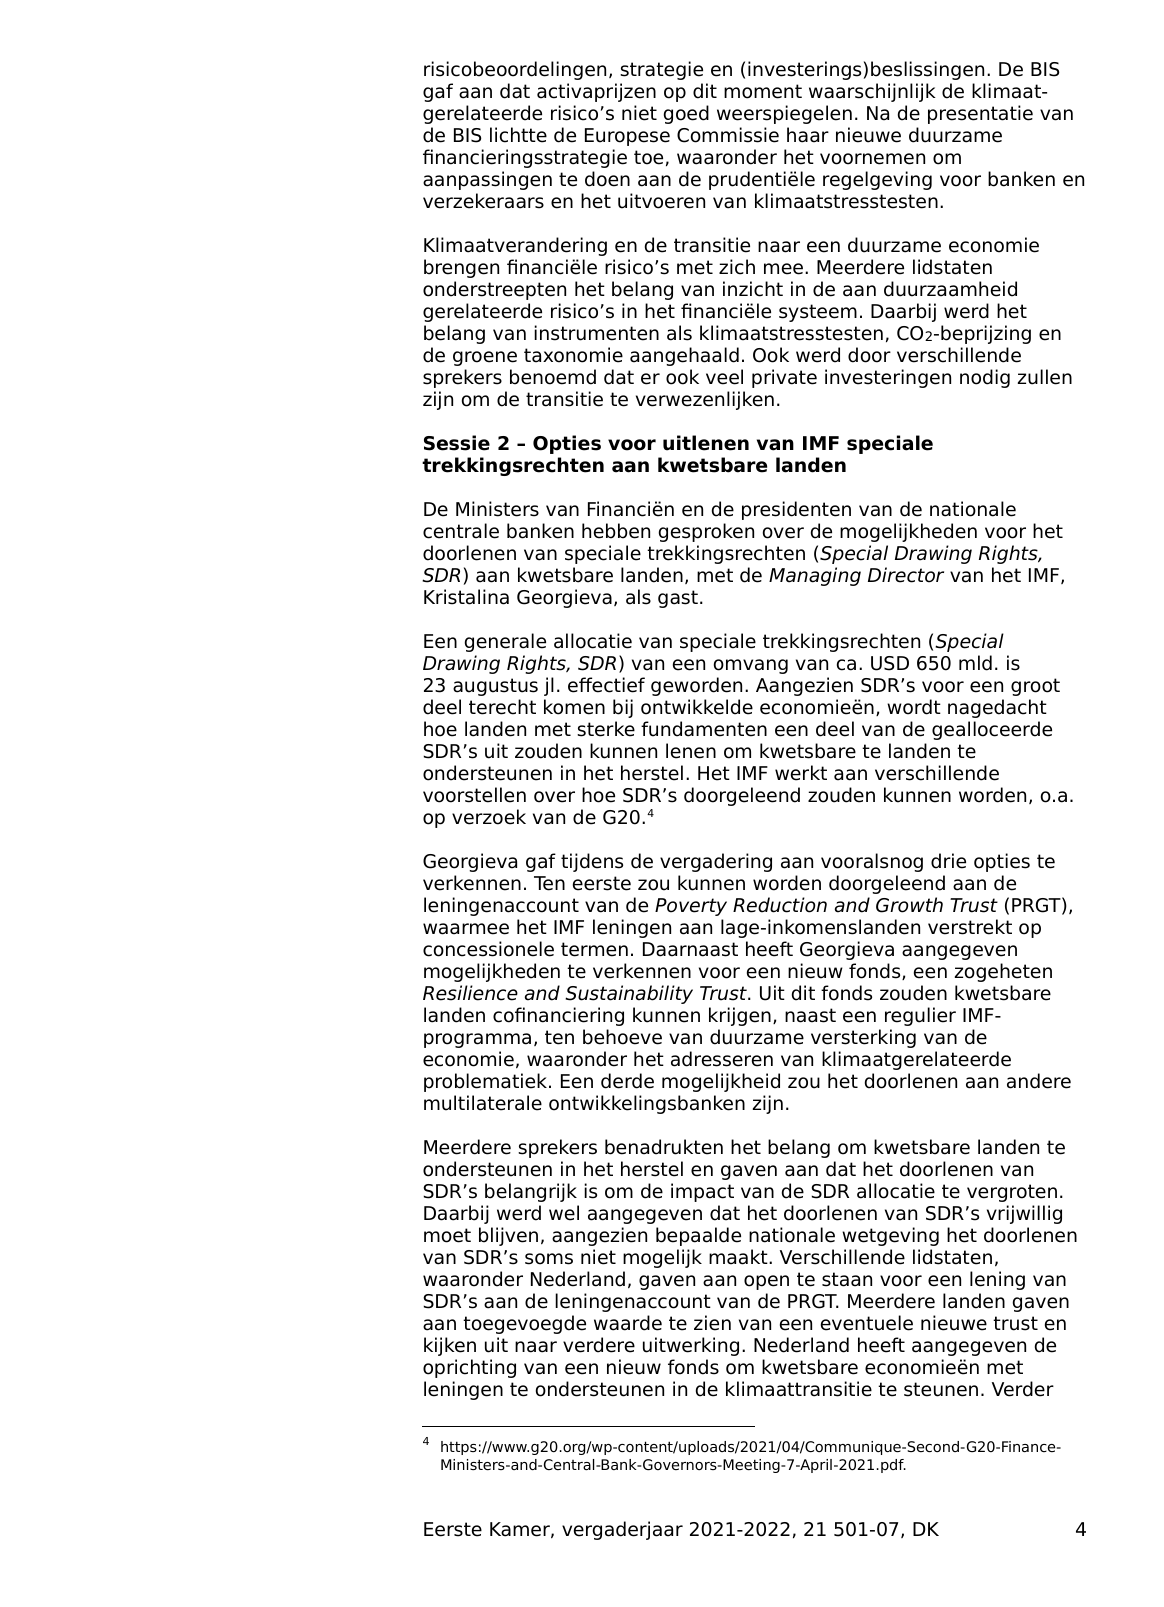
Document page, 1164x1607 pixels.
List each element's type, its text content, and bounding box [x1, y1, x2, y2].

text Meerdere sprekers benadrukten het belang om kwetsbare landen te ondersteunen in het herstel en gaven aan dat het doorlenen van SDR’s belangrijk is om de impact van de SDR allocatie te vergroten. Daarbij werd wel aangegeven dat het doorlenen van SDR’s vrijwillig moet blijven, aangezien bepaalde nationale wetgeving het doorlenen van SDR’s soms niet mogelijk maakt. Verschillende lidstaten, waaronder Nederland, gaven aan open te staan voor een lening van SDR’s aan de leningenaccount van de PRGT. Meerdere landen gaven aan toegevoegde waarde te zien van een eventuele nieuwe trust en kijken uit naar verdere uitwerking. Nederland heeft aangegeven de oprichting van een nieuw fonds om kwetsbare economieën met leningen te ondersteunen in de klimaattransitie te steunen. Verder [422, 1137, 1087, 1401]
subtitle Sessie 2 – Opties voor uitlenen van IMF speciale trekkingsrechten aan kwetsbare landen [422, 433, 1087, 477]
text Georgieva gaf tijdens de vergadering aan vooralsnog drie opties te verkennen. Ten eerste zou kunnen worden doorgeleend aan de leningenaccount van de Poverty Reduction and Growth Trust (PRGT), waarmee het IMF leningen aan lage-inkomenslanden verstrekt op concessionele termen. Daarnaast heeft Georgieva aangegeven mogelijkheden te verkennen voor een nieuw fonds, een zogeheten Resilience and Sustainability Trust. Uit dit fonds zouden kwetsbare landen cofinanciering kunnen krijgen, naast een regulier IMF-programma, ten behoeve van duurzame versterking van de economie, waaronder het adresseren van klimaatgerelateerde problematiek. Een derde mogelijkheid zou het doorlenen aan andere multilaterale ontwikkelingsbanken zijn. [422, 851, 1087, 1115]
text Een generale allocatie van speciale trekkingsrechten (Special Drawing Rights, SDR) van een omvang van ca. USD 650 mld. is 23 augustus jl. effectief geworden. Aangezien SDR’s voor een groot deel terecht komen bij ontwikkelde economieën, wordt nagedacht hoe landen met sterke fundamenten een deel van de gealloceerde SDR’s uit zouden kunnen lenen om kwetsbare te landen te ondersteunen in het herstel. Het IMF werkt aan verschillende voorstellen over hoe SDR’s doorgeleend zouden kunnen worden, o.a. op verzoek van de G20. [422, 631, 1087, 829]
text Klimaatverandering en de transitie naar een duurzame economie brengen financiële risico’s met zich mee. Meerdere lidstaten onderstreepten het belang van inzicht in de aan duurzaamheid gerelateerde risico’s in het financiële systeem. Daarbij werd het belang van instrumenten als klimaatstresstesten, CO2-beprijzing en de groene taxonomie aangehaald. Ook werd door verschillende sprekers benoemd dat er ook veel private investeringen nodig zullen zijn om de transitie te verwezenlijken. [422, 235, 1087, 411]
text https://www.g20.org/wp-content/uploads/2021/04/Communique-Second-G20-Finance-Ministers-and-Central-Bank-Governors-Meeting-7-April-2021.pdf. [422, 1435, 1087, 1474]
text risicobeoordelingen, strategie en (investerings)beslissingen. De BIS gaf aan dat activaprijzen op dit moment waarschijnlijk de klimaat-gerelateerde risico’s niet goed weerspiegelen. Na de presentatie van de BIS lichtte de Europese Commissie haar nieuwe duurzame financieringsstrategie toe, waaronder het voornemen om aanpassingen te doen aan de prudentiële regelgeving voor banken en verzekeraars en het uitvoeren van klimaatstresstesten. [422, 59, 1087, 213]
text De Ministers van Financiën en de presidenten van de nationale centrale banken hebben gesproken over de mogelijkheden voor het doorlenen van speciale trekkingsrechten (Special Drawing Rights, SDR) aan kwetsbare landen, met de Managing Director van het IMF, Kristalina Georgieva, als gast. [422, 499, 1087, 609]
